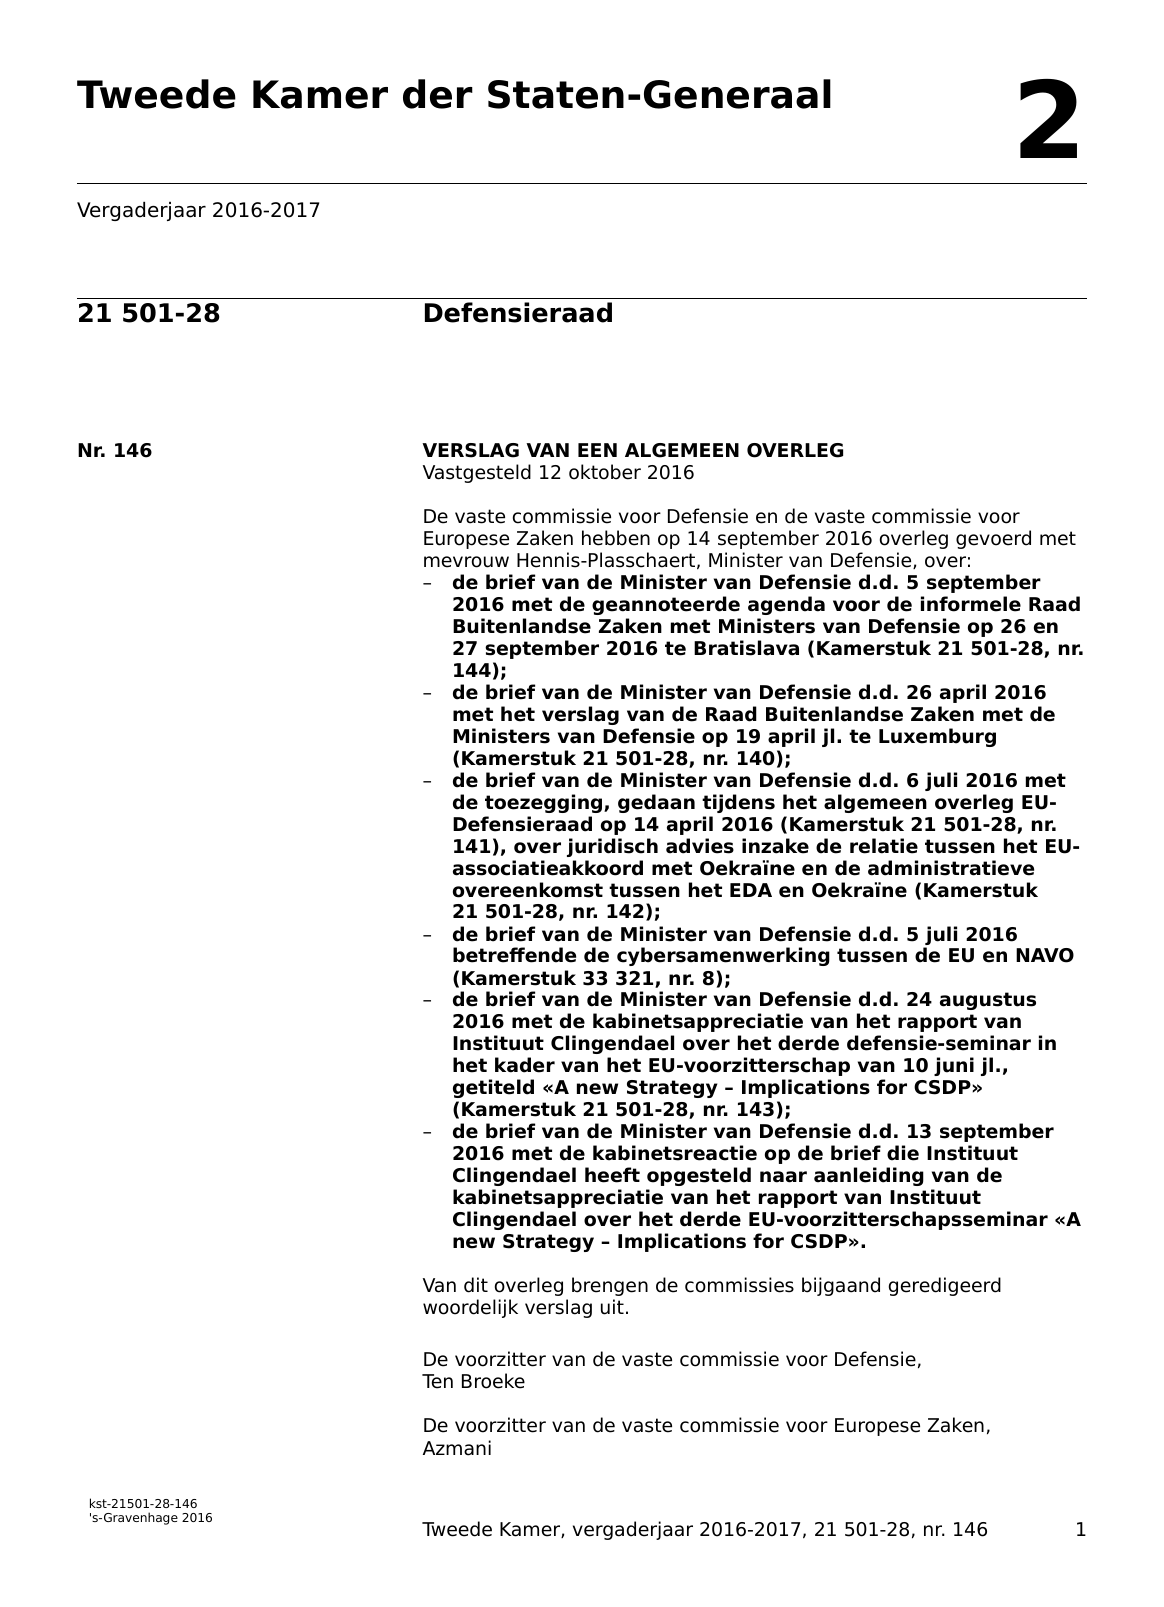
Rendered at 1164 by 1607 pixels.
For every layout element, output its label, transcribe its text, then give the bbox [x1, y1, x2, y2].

text Van dit overleg brengen de commissies bijgaand geredigeerd woordelijk verslag uit. [422, 1275, 1087, 1319]
text De voorzitter van de vaste commissie voor Europese Zaken, Azmani [422, 1415, 1087, 1459]
text – de brief van de Minister van Defensie d.d. 26 april 2016 met het verslag van de Raad Buitenlandse Zaken met de Ministers van Defensie op 19 april jl. te Luxemburg (Kamerstuk 21 501-28, nr. 140); [422, 682, 1087, 769]
text De vaste commissie voor Defensie en de vaste commissie voor Europese Zaken hebben op 14 september 2016 overleg gevoerd met mevrouw Hennis-Plasschaert, Minister van Defensie, over: [422, 506, 1087, 572]
text – de brief van de Minister van Defensie d.d. 5 september 2016 met de geannoteerde agenda voor de informele Raad Buitenlandse Zaken met Ministers van Defensie op 26 en 27 september 2016 te Bratislava (Kamerstuk 21 501-28, nr. 144); [422, 572, 1087, 682]
table_cell Vergaderjaar 2016-2017 [77, 184, 1087, 298]
text kst-21501-28-146 [88, 1497, 323, 1511]
text 's-Gravenhage 2016 [88, 1511, 323, 1525]
text – de brief van de Minister van Defensie d.d. 6 juli 2016 met de toezegging, gedaan tijdens het algemeen overleg EU-Defensieraad op 14 april 2016 (Kamerstuk 21 501-28, nr. 141), over juridisch advies inzake de relatie tussen het EU-associatieakkoord met Oekraïne en de administratieve overeenkomst tussen het EDA en Oekraïne (Kamerstuk 21 501-28, nr. 142); [422, 769, 1087, 923]
subtitle Nr. 146 VERSLAG VAN EEN ALGEMEEN OVERLEG [77, 440, 1087, 462]
subtitle 21 501-28 Defensieraad [77, 299, 1087, 329]
text Vastgesteld 12 oktober 2016 [422, 462, 1087, 484]
table_header 2 [886, 59, 1087, 183]
text – de brief van de Minister van Defensie d.d. 13 september 2016 met de kabinetsreactie op de brief die Instituut Clingendael heeft opgesteld naar aanleiding van de kabinetsappreciatie van het rapport van Instituut Clingendael over het derde EU-voorzitterschapsseminar «A new Strategy – Implications for CSDP». [422, 1121, 1087, 1253]
text – de brief van de Minister van Defensie d.d. 5 juli 2016 betreffende de cybersamenwerking tussen de EU en NAVO (Kamerstuk 33 321, nr. 8); [422, 923, 1087, 989]
table_header Tweede Kamer der Staten-Generaal [77, 59, 886, 183]
text De voorzitter van de vaste commissie voor Defensie, Ten Broeke [422, 1349, 1087, 1393]
text – de brief van de Minister van Defensie d.d. 24 augustus 2016 met de kabinetsappreciatie van het rapport van Instituut Clingendael over het derde defensie-seminar in het kader van het EU-voorzitterschap van 10 juni jl., getiteld «A new Strategy – Implications for CSDP» (Kamerstuk 21 501-28, nr. 143); [422, 989, 1087, 1121]
